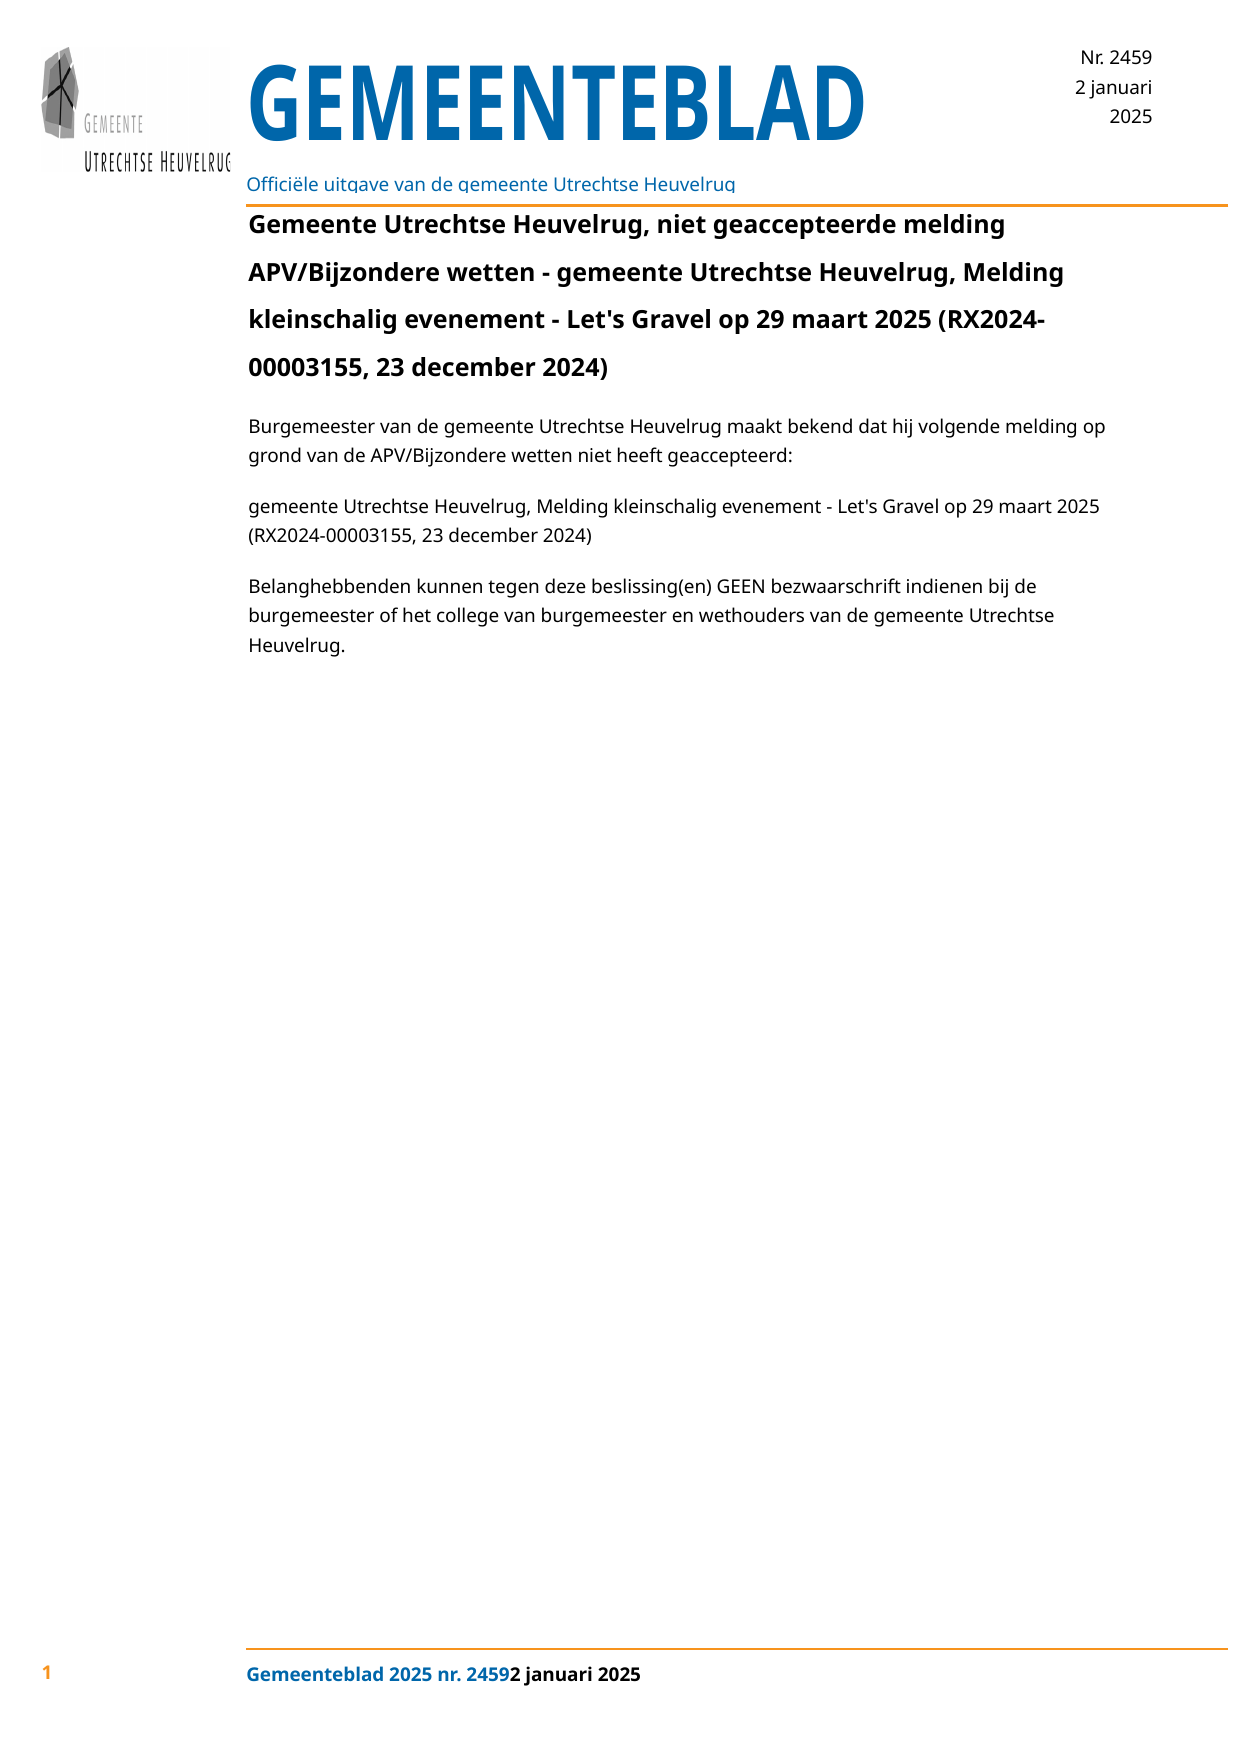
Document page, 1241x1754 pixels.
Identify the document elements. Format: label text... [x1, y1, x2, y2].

text gemeente Utrechtse Heuvelrug, Melding kleinschalig evenement - Let's Gravel op 29 maart 2025 (RX2024-00003155, 23 december 2024) [248, 493, 1152, 548]
text Gemeente Utrechtse Heuvelrug, niet geaccepteerde melding APV/Bijzondere wetten - gemeente Utrechtse Heuvelrug, Melding kleinschalig evenement - Let's Gravel op 29 maart 2025 (RX2024-00003155, 23 december 2024) [248, 207, 1152, 384]
text Burgemeester van de gemeente Utrechtse Heuvelrug maakt bekend dat hij volgende melding op grond van de APV/Bijzondere wetten niet heeft geaccepteerd: [248, 413, 1152, 468]
text Belanghebbenden kunnen tegen deze beslissing(en) GEEN bezwaarschrift indienen bij de burgemeester of het college van burgemeester en wethouders van de gemeente Utrechtse Heuvelrug. [248, 573, 1152, 658]
picture [41, 47, 231, 172]
